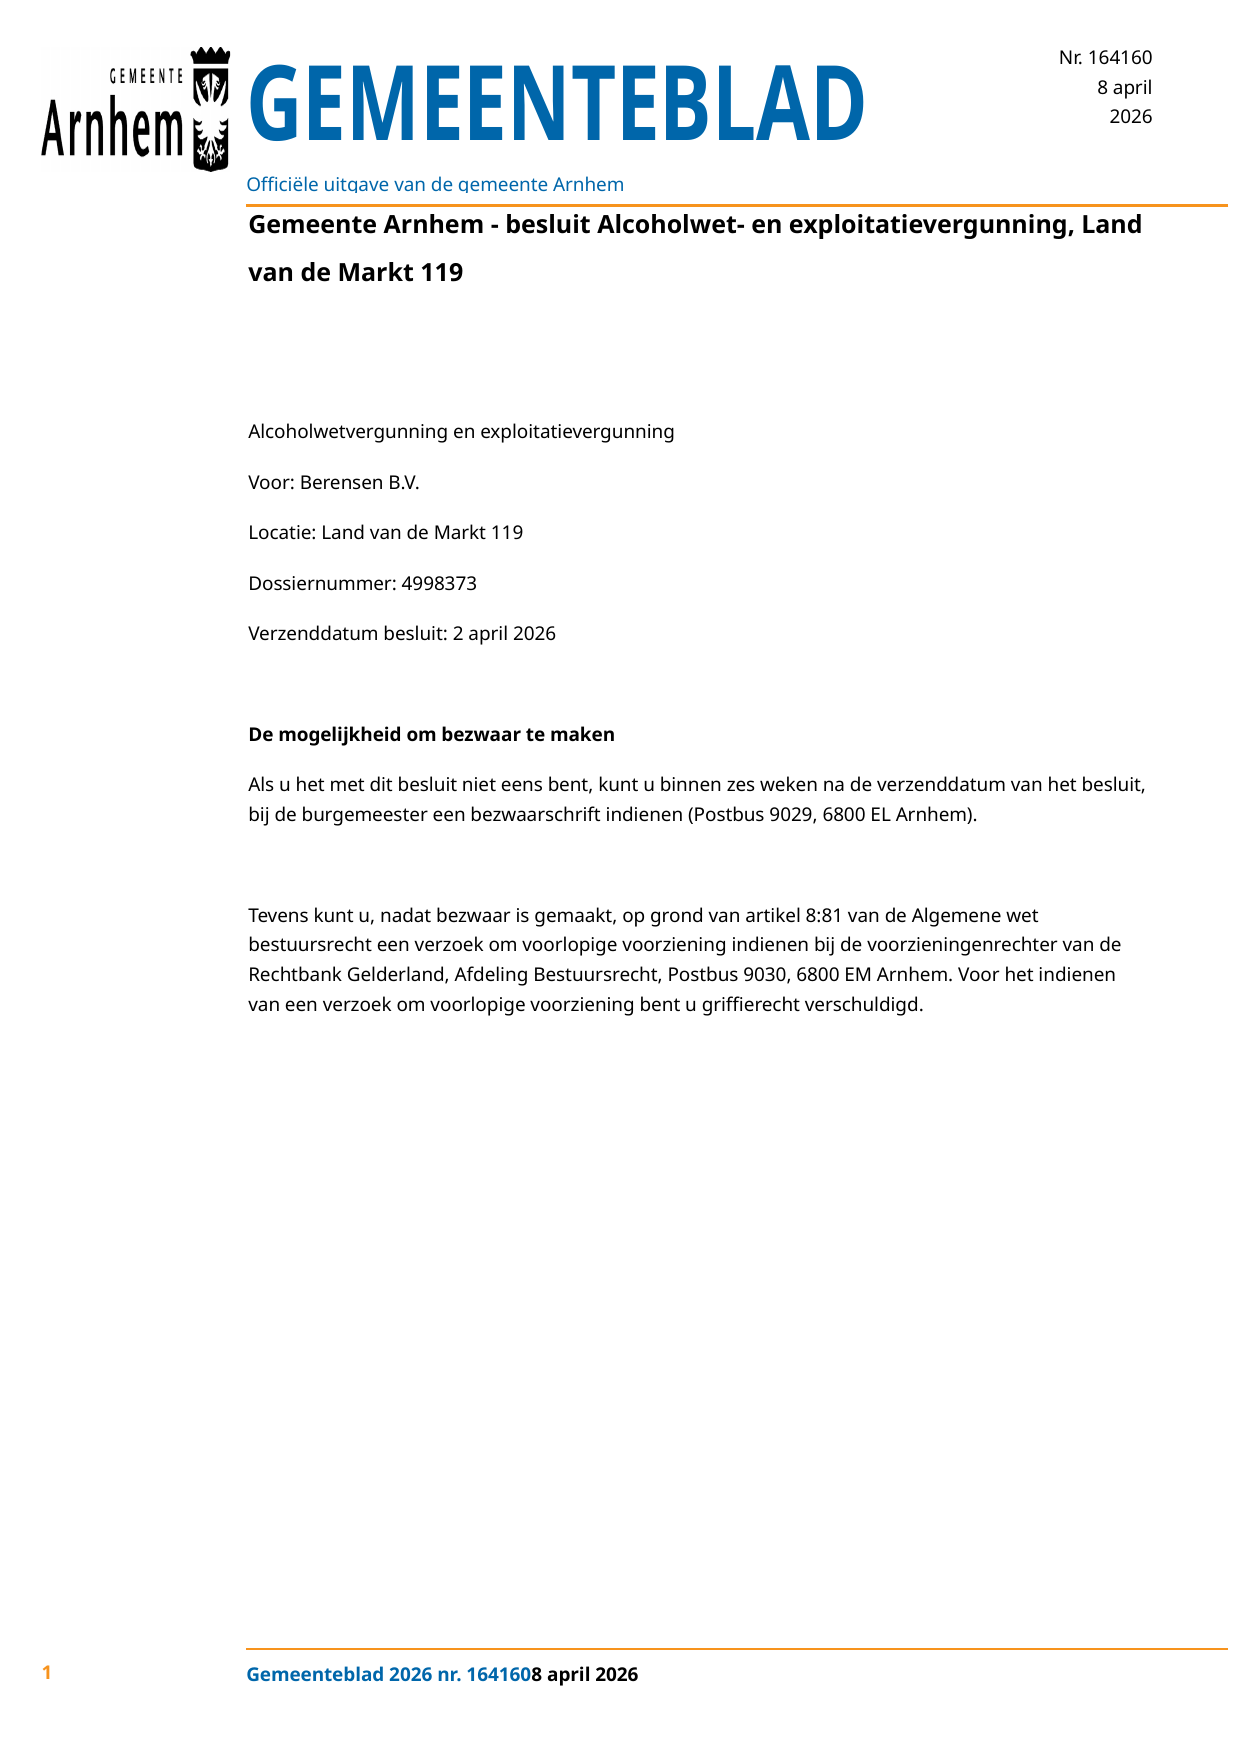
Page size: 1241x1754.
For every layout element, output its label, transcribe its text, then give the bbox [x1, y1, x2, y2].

text Gemeente Arnhem - besluit Alcoholwet- en exploitatievergunning, Land van de Markt 119 [248, 207, 1152, 288]
picture [41, 47, 231, 172]
text Dossiernummer: 4998373 [248, 570, 1152, 596]
text Als u het met dit besluit niet eens bent, kunt u binnen zes weken na de verzenddatum van het besluit, bij de burgemeester een bezwaarschrift indienen (Postbus 9029, 6800 EL Arnhem). [248, 772, 1152, 827]
text Voor: Berensen B.V. [248, 469, 1152, 495]
text Locatie: Land van de Markt 119 [248, 519, 1152, 545]
text Alcoholwetvergunning en exploitatievergunning [248, 419, 1152, 444]
text Verzenddatum besluit: 2 april 2026 [248, 620, 1152, 646]
text De mogelijkheid om bezwaar te maken [248, 721, 1152, 747]
text Tevens kunt u, nadat bezwaar is gemaakt, op grond van artikel 8:81 van de Algemene wet bestuursrecht een verzoek om voorlopige voorziening indienen bij de voorzieningenrechter van de Rechtbank Gelderland, Afdeling Bestuursrecht, Postbus 9030, 6800 EM Arnhem. Voor het indienen van een verzoek om voorlopige voorziening bent u griffierecht verschuldigd. [248, 902, 1152, 1017]
